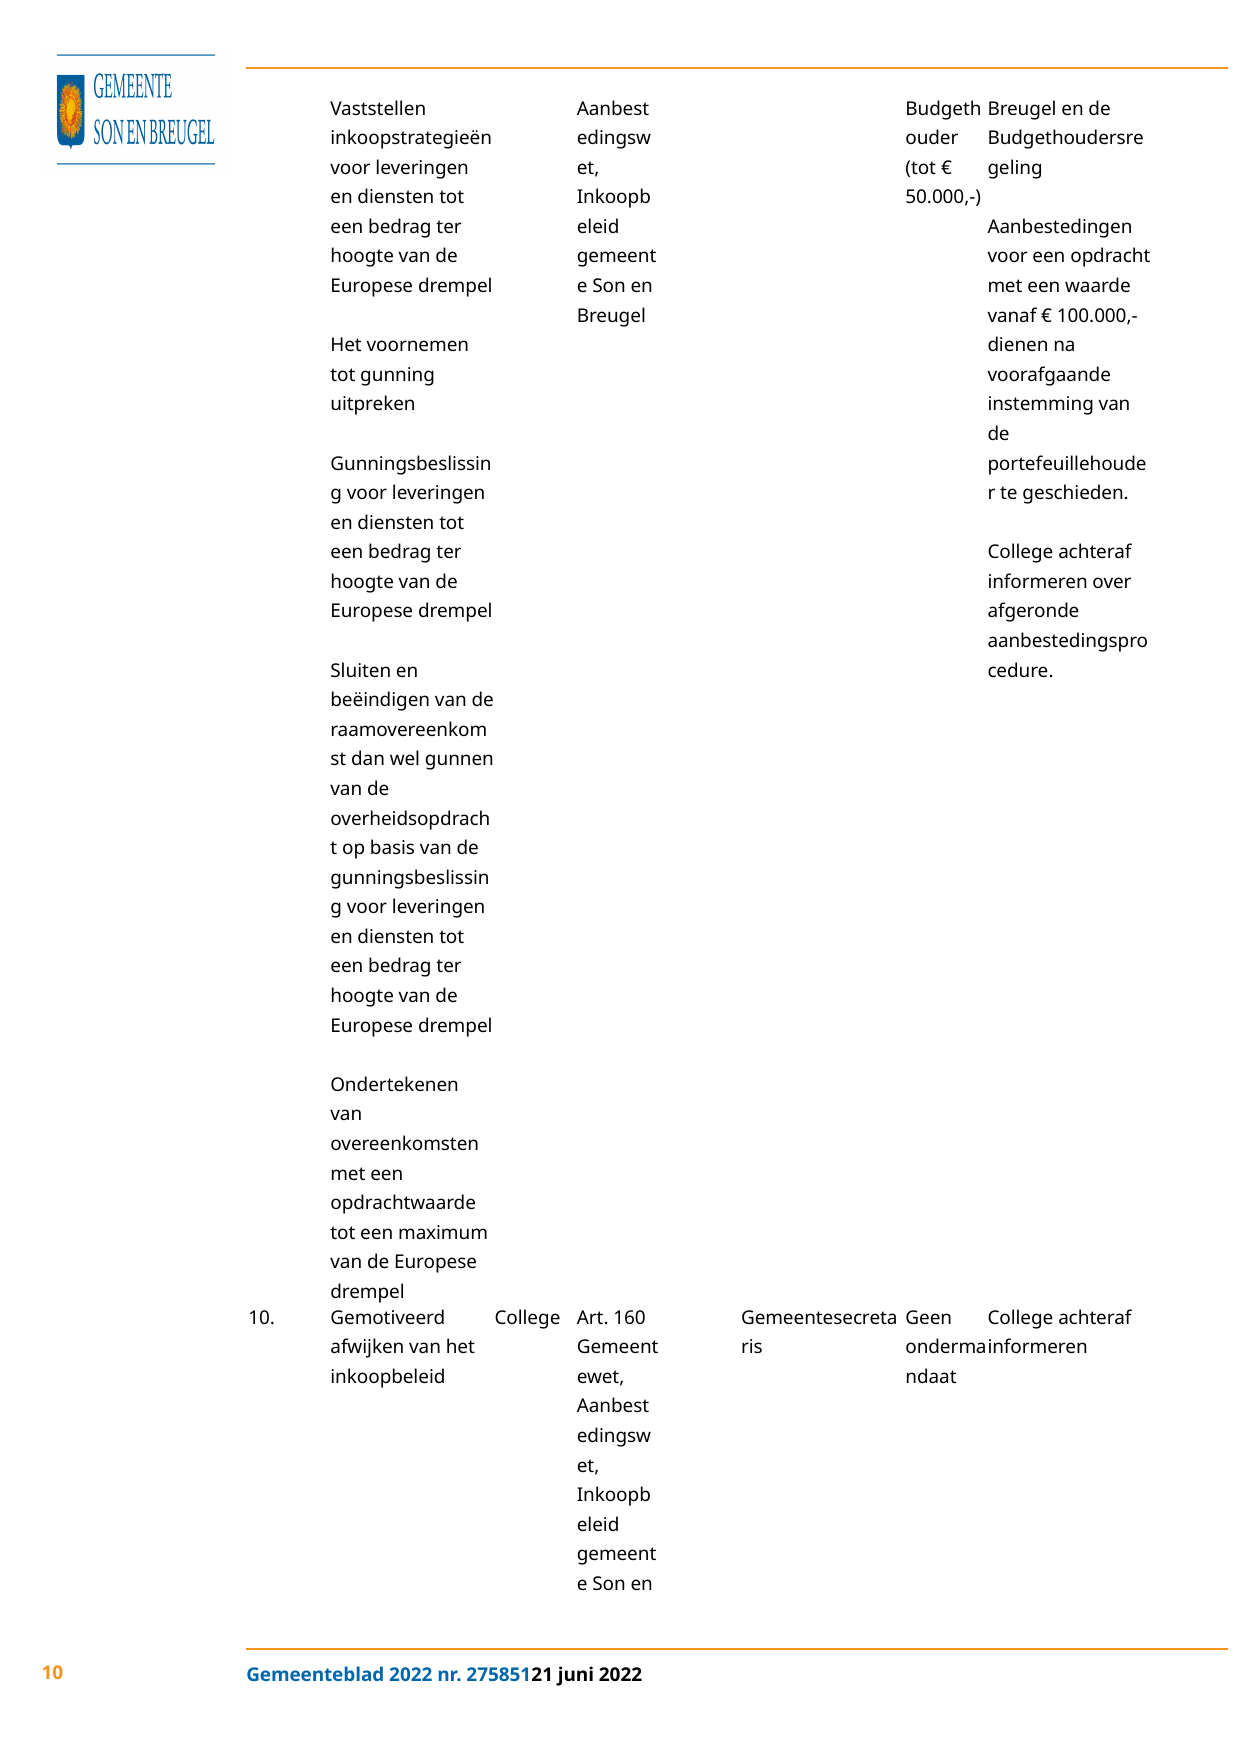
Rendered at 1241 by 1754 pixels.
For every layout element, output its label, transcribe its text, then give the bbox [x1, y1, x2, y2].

table_cell Art. 160 Gemeentewet, Aanbestedingswet, Inkoopbeleid gemeente Son en [577, 1304, 659, 1596]
table_cell 10. [248, 1304, 330, 1596]
table_cell [741, 95, 905, 1304]
table_cell [494, 95, 577, 1304]
table_cell Breugel en de Budgethoudersregeling Aanbestedingen voor een opdracht met een waarde vanaf € 100.000,- dienen na voorafgaande instemming van de portefeuillehouder te geschieden. College achteraf informeren over afgeronde aanbestedingsprocedure. [987, 95, 1152, 1304]
table_cell [659, 95, 741, 1304]
picture [41, 47, 231, 172]
table_cell College achteraf informeren [987, 1304, 1152, 1596]
table_cell Aanbestedingswet, Inkoopbeleid gemeente Son en Breugel [577, 95, 659, 1304]
table_cell College [494, 1304, 577, 1596]
table_cell Budgethouder (tot € 50.000,-) [905, 95, 987, 1304]
table_cell Geen ondermandaat [905, 1304, 987, 1596]
table_cell Vaststellen inkoopstrategieën voor leveringen en diensten tot een bedrag ter hoogte van de Europese drempel Het voornemen tot gunning uitpreken Gunningsbeslissing voor leveringen en diensten tot een bedrag ter hoogte van de Europese drempel Sluiten en beëindigen van de raamovereenkomst dan wel gunnen van de overheidsopdracht op basis van de gunningsbeslissing voor leveringen en diensten tot een bedrag ter hoogte van de Europese drempel Ondertekenen van overeenkomsten met een opdrachtwaarde tot een maximum van de Europese drempel [330, 95, 494, 1304]
table_cell [659, 1304, 741, 1596]
table_cell Gemotiveerd afwijken van het inkoopbeleid [330, 1304, 494, 1596]
table_cell [248, 95, 330, 1304]
table_cell Gemeentesecretaris [741, 1304, 905, 1596]
